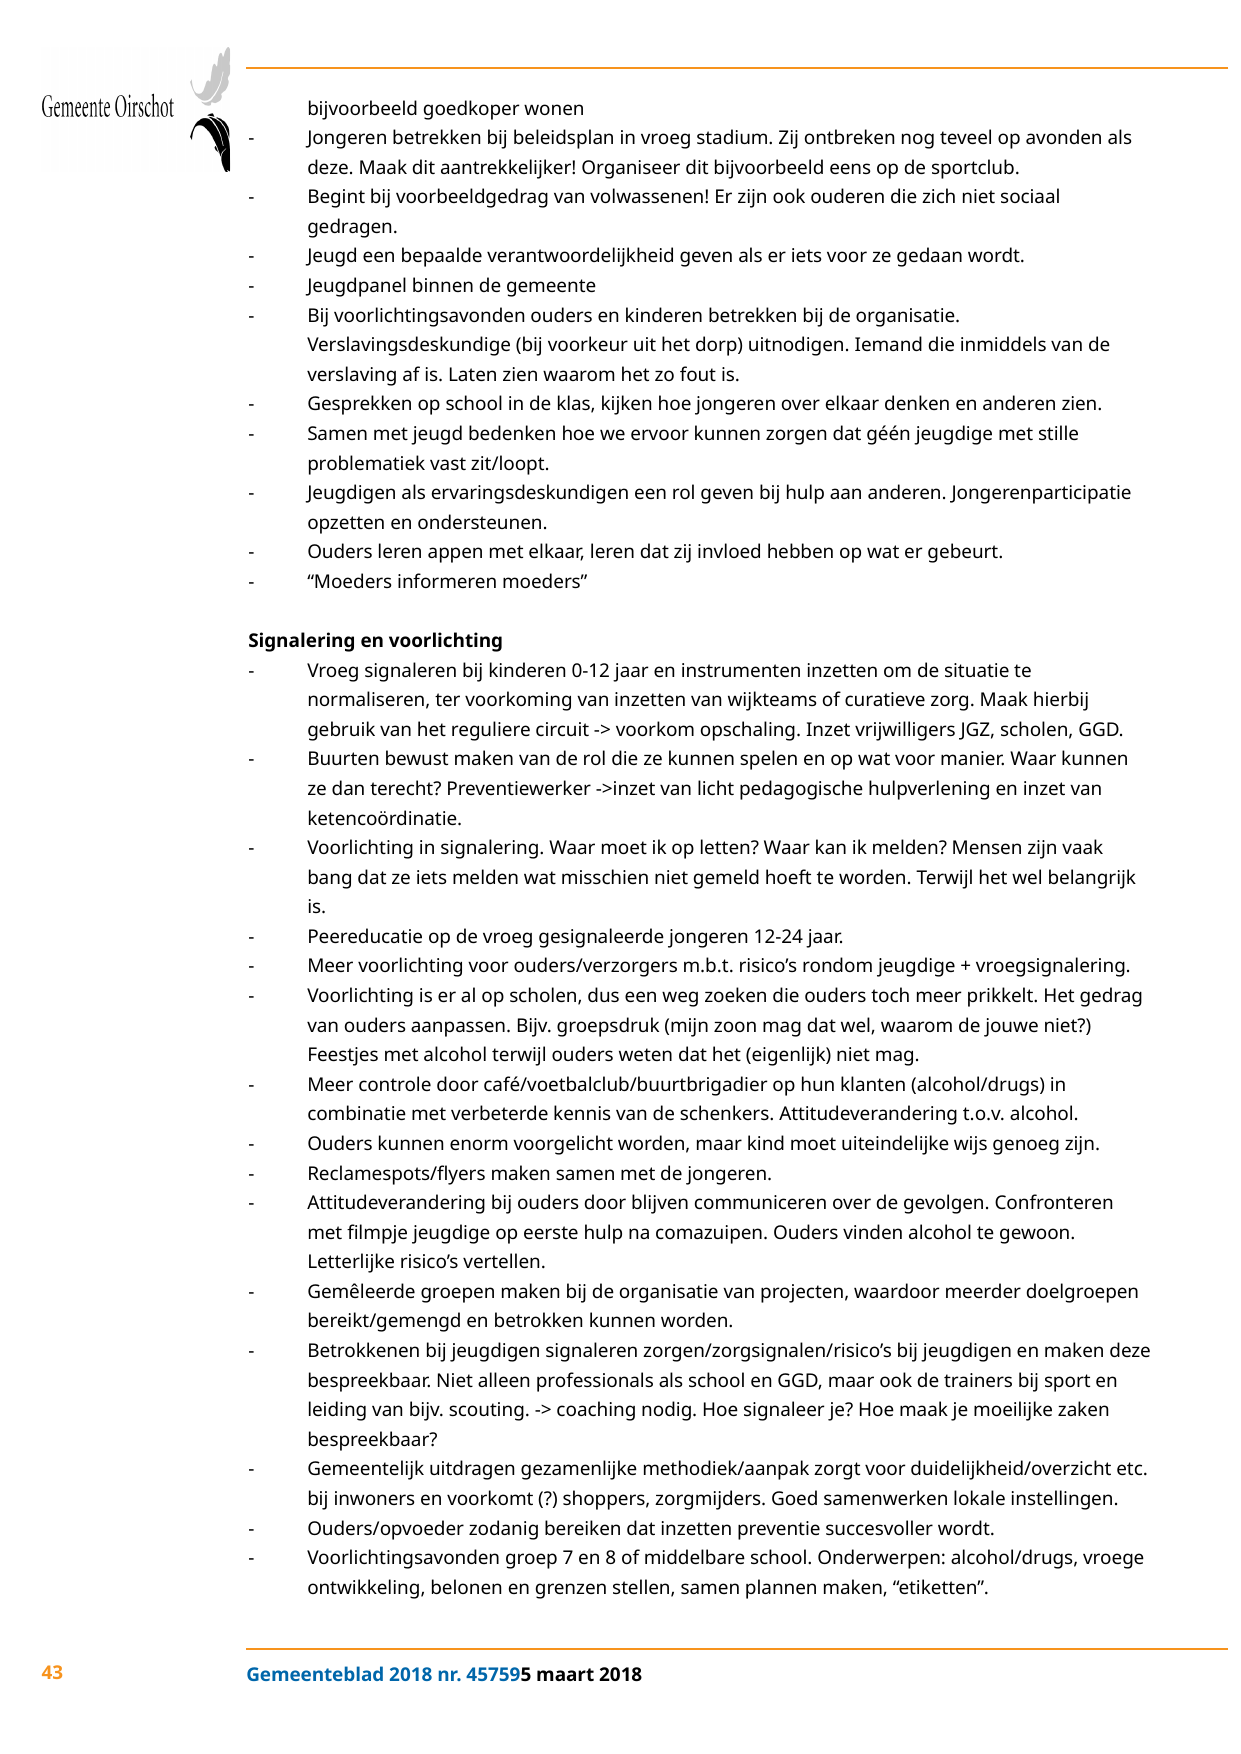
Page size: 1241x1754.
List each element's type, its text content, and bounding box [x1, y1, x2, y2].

list Gemeentelijk uitdragen gezamenlijke methodiek/aanpak zorgt voor duidelijkheid/overzicht etc. bij inwoners en voorkomt (?) shoppers, zorgmijders. Goed samenwerken lokale instellingen. [248, 1456, 1152, 1511]
list Peereducatie op de vroeg gesignaleerde jongeren 12-24 jaar. [248, 923, 1152, 949]
list Meer voorlichting voor ouders/verzorgers m.b.t. risico’s rondom jeugdige + vroegsignalering. [248, 953, 1152, 978]
list Samen met jeugd bedenken hoe we ervoor kunnen zorgen dat géén jeugdige met stille problematiek vast zit/loopt. [248, 420, 1152, 476]
list Begint bij voorbeeldgedrag van volwassenen! Er zijn ook ouderen die zich niet sociaal gedragen. [248, 183, 1152, 239]
list Jongeren betrekken bij beleidsplan in vroeg stadium. Zij ontbreken nog teveel op avonden als deze. Maak dit aantrekkelijker! Organiseer dit bijvoorbeeld eens op de sportclub. [248, 124, 1152, 180]
list Gemêleerde groepen maken bij de organisatie van projecten, waardoor meerder doelgroepen bereikt/gemengd en betrokken kunnen worden. [248, 1278, 1152, 1333]
list Bij voorlichtingsavonden ouders en kinderen betrekken bij de organisatie. Verslavingsdeskundige (bij voorkeur uit het dorp) uitnodigen. Iemand die inmiddels van de verslaving af is. Laten zien waarom het zo fout is. [248, 302, 1152, 387]
list Gesprekken op school in de klas, kijken hoe jongeren over elkaar denken en anderen zien. [248, 391, 1152, 416]
text Signalering en voorlichting [248, 627, 1152, 653]
list Reclamespots/flyers maken samen met de jongeren. [248, 1160, 1152, 1186]
list Voorlichting in signalering. Waar moet ik op letten? Waar kan ik melden? Mensen zijn vaak bang dat ze iets melden wat misschien niet gemeld hoeft te worden. Terwijl het wel belangrijk is. [248, 834, 1152, 919]
list Attitudeverandering bij ouders door blijven communiceren over de gevolgen. Confronteren met filmpje jeugdige op eerste hulp na comazuipen. Ouders vinden alcohol te gewoon. Letterlijke risico’s vertellen. [248, 1189, 1152, 1274]
list Ouders leren appen met elkaar, leren dat zij invloed hebben op wat er gebeurt. [248, 538, 1152, 564]
list bijvoorbeeld goedkoper wonen [248, 95, 1152, 121]
list Jeugdpanel binnen de gemeente [248, 272, 1152, 298]
list Betrokkenen bij jeugdigen signaleren zorgen/zorgsignalen/risico’s bij jeugdigen en maken deze bespreekbaar. Niet alleen professionals als school en GGD, maar ook de trainers bij sport en leiding van bijv. scouting. -> coaching nodig. Hoe signaleer je? Hoe maak je moeilijke zaken bespreekbaar? [248, 1337, 1152, 1452]
list Meer controle door café/voetbalclub/buurtbrigadier op hun klanten (alcohol/drugs) in combinatie met verbeterde kennis van de schenkers. Attitudeverandering t.o.v. alcohol. [248, 1071, 1152, 1126]
list Ouders/opvoeder zodanig bereiken dat inzetten preventie succesvoller wordt. [248, 1515, 1152, 1541]
picture [41, 47, 231, 172]
list “Moeders informeren moeders” [248, 568, 1152, 594]
list Ouders kunnen enorm voorgelicht worden, maar kind moet uiteindelijke wijs genoeg zijn. [248, 1130, 1152, 1156]
list Jeugdigen als ervaringsdeskundigen een rol geven bij hulp aan anderen. Jongerenparticipatie opzetten en ondersteunen. [248, 479, 1152, 535]
list Voorlichtingsavonden groep 7 en 8 of middelbare school. Onderwerpen: alcohol/drugs, vroege ontwikkeling, belonen en grenzen stellen, samen plannen maken, “etiketten”. [248, 1544, 1152, 1600]
list Buurten bewust maken van de rol die ze kunnen spelen en op wat voor manier. Waar kunnen ze dan terecht? Preventiewerker ->inzet van licht pedagogische hulpverlening en inzet van ketencoördinatie. [248, 746, 1152, 831]
list Jeugd een bepaalde verantwoordelijkheid geven als er iets voor ze gedaan wordt. [248, 243, 1152, 268]
list Vroeg signaleren bij kinderen 0-12 jaar en instrumenten inzetten om de situatie te normaliseren, ter voorkoming van inzetten van wijkteams of curatieve zorg. Maak hierbij gebruik van het reguliere circuit -> voorkom opschaling. Inzet vrijwilligers JGZ, scholen, GGD. [248, 657, 1152, 742]
list Voorlichting is er al op scholen, dus een weg zoeken die ouders toch meer prikkelt. Het gedrag van ouders aanpassen. Bijv. groepsdruk (mijn zoon mag dat wel, waarom de jouwe niet?) Feestjes met alcohol terwijl ouders weten dat het (eigenlijk) niet mag. [248, 982, 1152, 1067]
